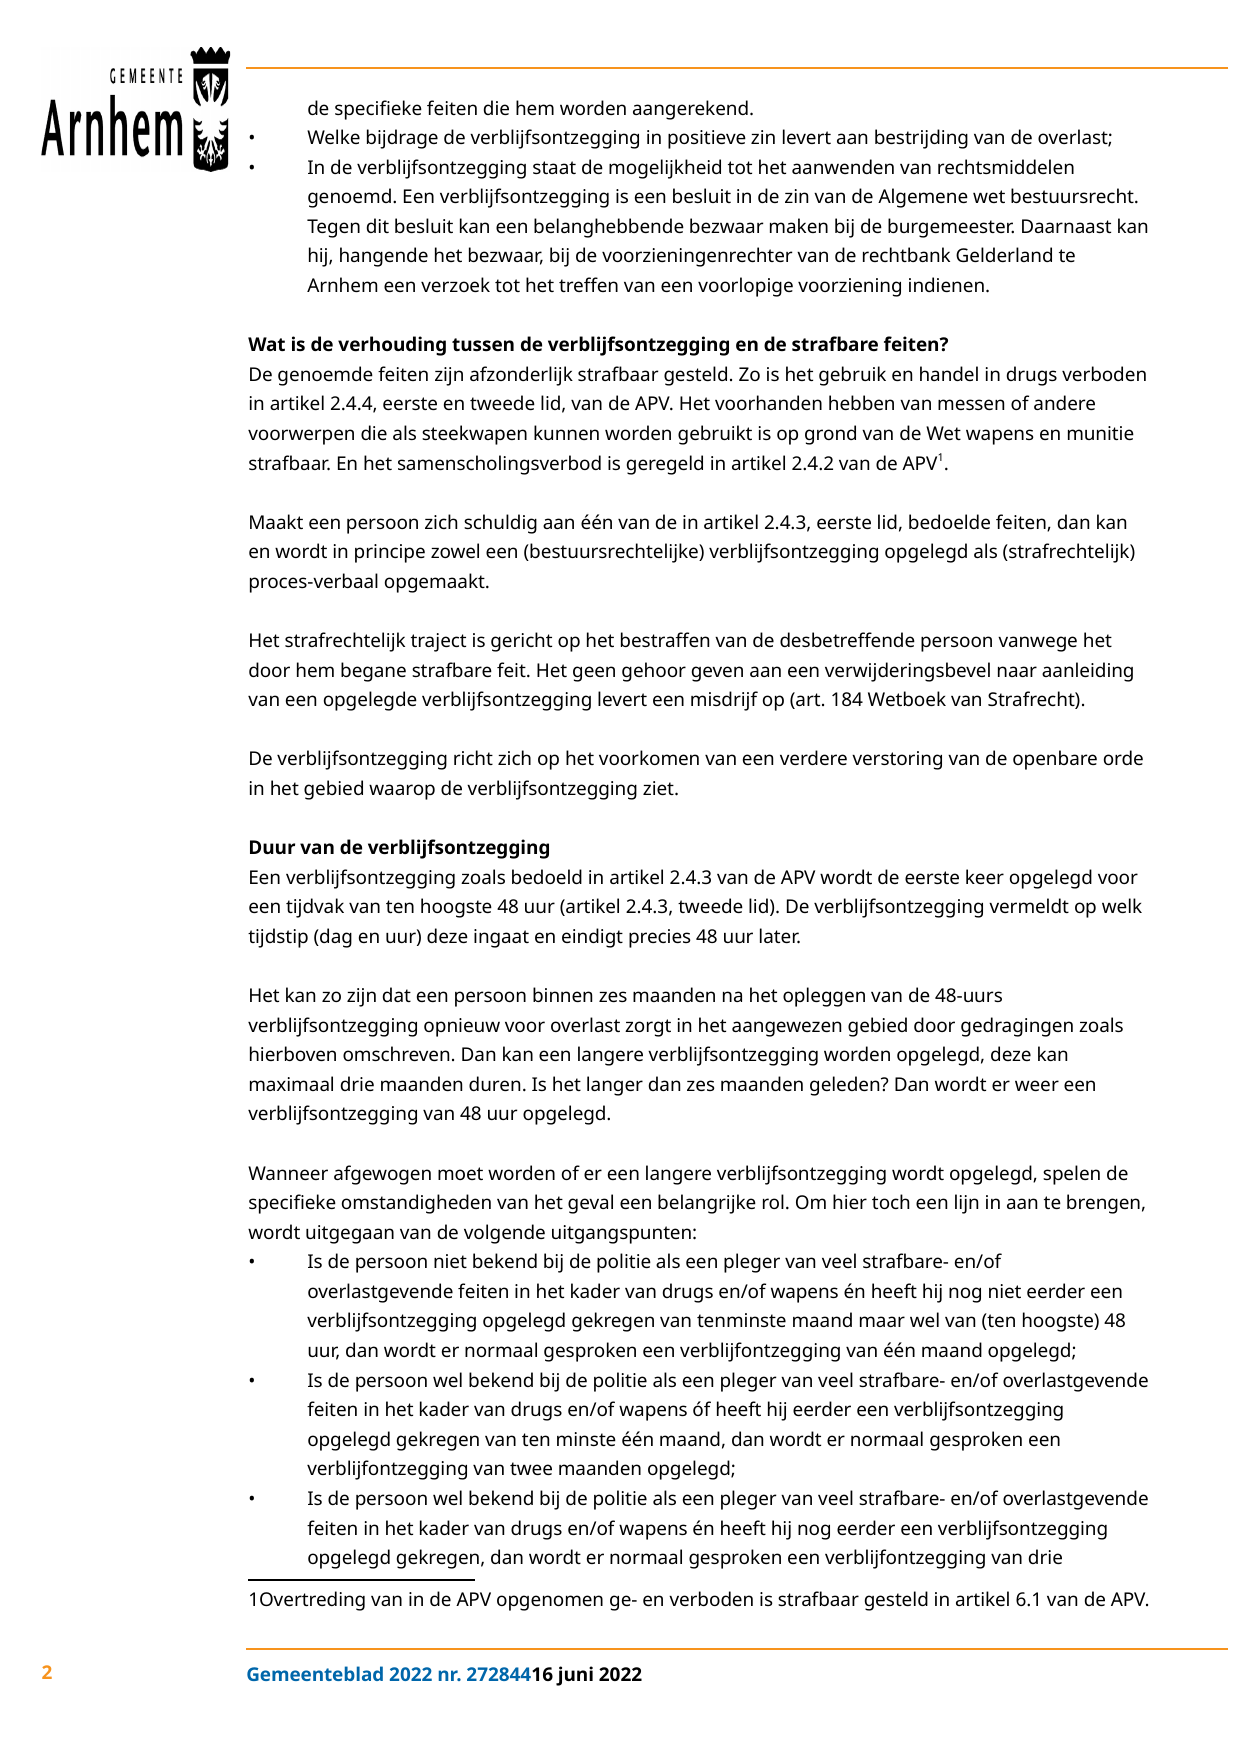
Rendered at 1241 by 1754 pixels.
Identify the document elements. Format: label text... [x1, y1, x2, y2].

text Duur van de verblijfsontzegging [248, 834, 1152, 860]
text Het kan zo zijn dat een persoon binnen zes maanden na het opleggen van de 48-uurs verblijfsontzegging opnieuw voor overlast zorgt in het aangewezen gebied door gedragingen zoals hierboven omschreven. Dan kan een langere verblijfsontzegging worden opgelegd, deze kan maximaal drie maanden duren. Is het langer dan zes maanden geleden? Dan wordt er weer een verblijfsontzegging van 48 uur opgelegd. [248, 982, 1152, 1126]
list Is de persoon wel bekend bij de politie als een pleger van veel strafbare- en/of overlastgevende feiten in het kader van drugs en/of wapens óf heeft hij eerder een verblijfsontzegging opgelegd gekregen van ten minste één maand, dan wordt er normaal gesproken een verblijfontzegging van twee maanden opgelegd; [248, 1367, 1152, 1481]
list In de verblijfsontzegging staat de mogelijkheid tot het aanwenden van rechtsmiddelen genoemd. Een verblijfsontzegging is een besluit in de zin van de Algemene wet bestuursrecht. Tegen dit besluit kan een belanghebbende bezwaar maken bij de burgemeester. Daarnaast kan hij, hangende het bezwaar, bij de voorzieningenrechter van de rechtbank Gelderland te Arnhem een verzoek tot het treffen van een voorlopige voorziening indienen. [248, 154, 1152, 298]
list de specifieke feiten die hem worden aangerekend. [248, 95, 1152, 121]
text Een verblijfsontzegging zoals bedoeld in artikel 2.4.3 van de APV wordt de eerste keer opgelegd voor een tijdvak van ten hoogste 48 uur (artikel 2.4.3, tweede lid). De verblijfsontzegging vermeldt op welk tijdstip (dag en uur) deze ingaat en eindigt precies 48 uur later. [248, 864, 1152, 949]
text De genoemde feiten zijn afzonderlijk strafbaar gesteld. Zo is het gebruik en handel in drugs verboden in artikel 2.4.4, eerste en tweede lid, van de APV. Het voorhanden hebben van messen of andere voorwerpen die als steekwapen kunnen worden gebruikt is op grond van de Wet wapens en munitie strafbaar. En het samenscholingsverbod is geregeld in artikel 2.4.2 van de APV. [248, 361, 1152, 476]
text Maakt een persoon zich schuldig aan één van de in artikel 2.4.3, eerste lid, bedoelde feiten, dan kan en wordt in principe zowel een (bestuursrechtelijke) verblijfsontzegging opgelegd als (strafrechtelijk) proces-verbaal opgemaakt. [248, 509, 1152, 594]
list Is de persoon niet bekend bij de politie als een pleger van veel strafbare- en/of overlastgevende feiten in het kader van drugs en/of wapens én heeft hij nog niet eerder een verblijfsontzegging opgelegd gekregen van tenminste maand maar wel van (ten hoogste) 48 uur, dan wordt er normaal gesproken een verblijfontzegging van één maand opgelegd; [248, 1248, 1152, 1363]
list Welke bijdrage de verblijfsontzegging in positieve zin levert aan bestrijding van de overlast; [248, 124, 1152, 150]
list Is de persoon wel bekend bij de politie als een pleger van veel strafbare- en/of overlastgevende feiten in het kader van drugs en/of wapens én heeft hij nog eerder een verblijfsontzegging opgelegd gekregen, dan wordt er normaal gesproken een verblijfontzegging van drie [248, 1485, 1152, 1570]
text Overtreding van in de APV opgenomen ge- en verboden is strafbaar gesteld in artikel 6.1 van de APV. [248, 1586, 1152, 1612]
text Het strafrechtelijk traject is gericht op het bestraffen van de desbetreffende persoon vanwege het door hem begane strafbare feit. Het geen gehoor geven aan een verwijderingsbevel naar aanleiding van een opgelegde verblijfsontzegging levert een misdrijf op (art. 184 Wetboek van Strafrecht). [248, 627, 1152, 712]
text Wanneer afgewogen moet worden of er een langere verblijfsontzegging wordt opgelegd, spelen de specifieke omstandigheden van het geval een belangrijke rol. Om hier toch een lijn in aan te brengen, wordt uitgegaan van de volgende uitgangspunten: [248, 1160, 1152, 1245]
text De verblijfsontzegging richt zich op het voorkomen van een verdere verstoring van de openbare orde in het gebied waarop de verblijfsontzegging ziet. [248, 746, 1152, 801]
text Wat is de verhouding tussen de verblijfsontzegging en de strafbare feiten? [248, 331, 1152, 357]
picture [41, 47, 231, 172]
